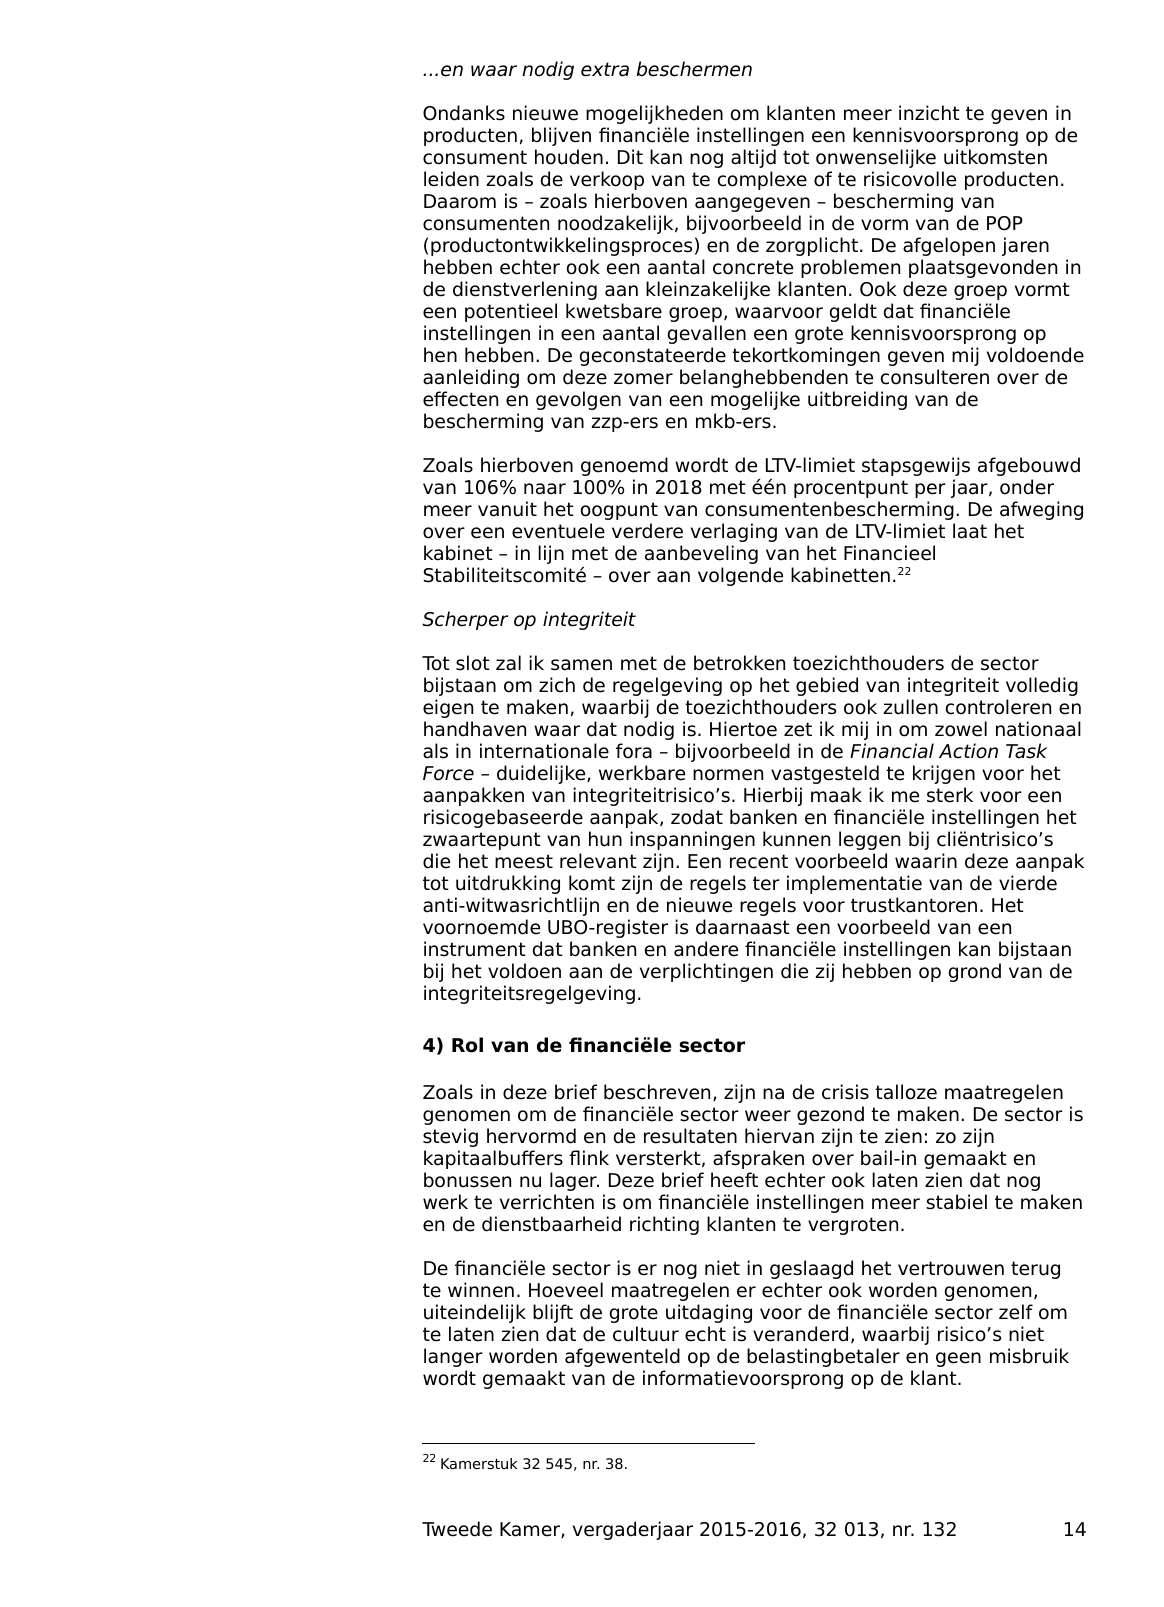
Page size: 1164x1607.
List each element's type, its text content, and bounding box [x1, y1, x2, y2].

subtitle 4) Rol van de financiële sector [422, 1035, 1087, 1057]
text De financiële sector is er nog niet in geslaagd het vertrouwen terug te winnen. Hoeveel maatregelen er echter ook worden genomen, uiteindelijk blijft de grote uitdaging voor de financiële sector zelf om te laten zien dat de cultuur echt is veranderd, waarbij risico’s niet langer worden afgewenteld op de belastingbetaler en geen misbruik wordt gemaakt van de informatievoorsprong op de klant. [422, 1258, 1087, 1390]
subtitle ...en waar nodig extra beschermen [422, 59, 1087, 81]
text Zoals hierboven genoemd wordt de LTV-limiet stapsgewijs afgebouwd van 106% naar 100% in 2018 met één procentpunt per jaar, onder meer vanuit het oogpunt van consumentenbescherming. De afweging over een eventuele verdere verlaging van de LTV-limiet laat het kabinet – in lijn met de aanbeveling van het Financieel Stabiliteitscomité – over aan volgende kabinetten. [422, 455, 1087, 587]
text Tot slot zal ik samen met de betrokken toezichthouders de sector bijstaan om zich de regelgeving op het gebied van integriteit volledig eigen te maken, waarbij de toezichthouders ook zullen controleren en handhaven waar dat nodig is. Hiertoe zet ik mij in om zowel nationaal als in internationale fora – bijvoorbeeld in de Financial Action Task Force – duidelijke, werkbare normen vastgesteld te krijgen voor het aanpakken van integriteitrisico’s. Hierbij maak ik me sterk voor een risicogebaseerde aanpak, zodat banken en financiële instellingen het zwaartepunt van hun inspanningen kunnen leggen bij cliëntrisico’s die het meest relevant zijn. Een recent voorbeeld waarin deze aanpak tot uitdrukking komt zijn de regels ter implementatie van de vierde anti-witwasrichtlijn en de nieuwe regels voor trustkantoren. Het voornoemde UBO-register is daarnaast een voorbeeld van een instrument dat banken en andere financiële instellingen kan bijstaan bij het voldoen aan de verplichtingen die zij hebben op grond van de integriteitsregelgeving. [422, 653, 1087, 1005]
subtitle Scherper op integriteit [422, 609, 1087, 631]
text Zoals in deze brief beschreven, zijn na de crisis talloze maatregelen genomen om de financiële sector weer gezond te maken. De sector is stevig hervormd en de resultaten hiervan zijn te zien: zo zijn kapitaalbuffers flink versterkt, afspraken over bail-in gemaakt en bonussen nu lager. Deze brief heeft echter ook laten zien dat nog werk te verrichten is om financiële instellingen meer stabiel te maken en de dienstbaarheid richting klanten te vergroten. [422, 1082, 1087, 1236]
text Kamerstuk 32 545, nr. 38. [422, 1452, 1087, 1474]
text Ondanks nieuwe mogelijkheden om klanten meer inzicht te geven in producten, blijven financiële instellingen een kennisvoorsprong op de consument houden. Dit kan nog altijd tot onwenselijke uitkomsten leiden zoals de verkoop van te complexe of te risicovolle producten. Daarom is – zoals hierboven aangegeven – bescherming van consumenten noodzakelijk, bijvoorbeeld in de vorm van de POP (productontwikkelingsproces) en de zorgplicht. De afgelopen jaren hebben echter ook een aantal concrete problemen plaatsgevonden in de dienstverlening aan kleinzakelijke klanten. Ook deze groep vormt een potentieel kwetsbare groep, waarvoor geldt dat financiële instellingen in een aantal gevallen een grote kennisvoorsprong op hen hebben. De geconstateerde tekortkomingen geven mij voldoende aanleiding om deze zomer belanghebbenden te consulteren over de effecten en gevolgen van een mogelijke uitbreiding van de bescherming van zzp-ers en mkb-ers. [422, 103, 1087, 433]
